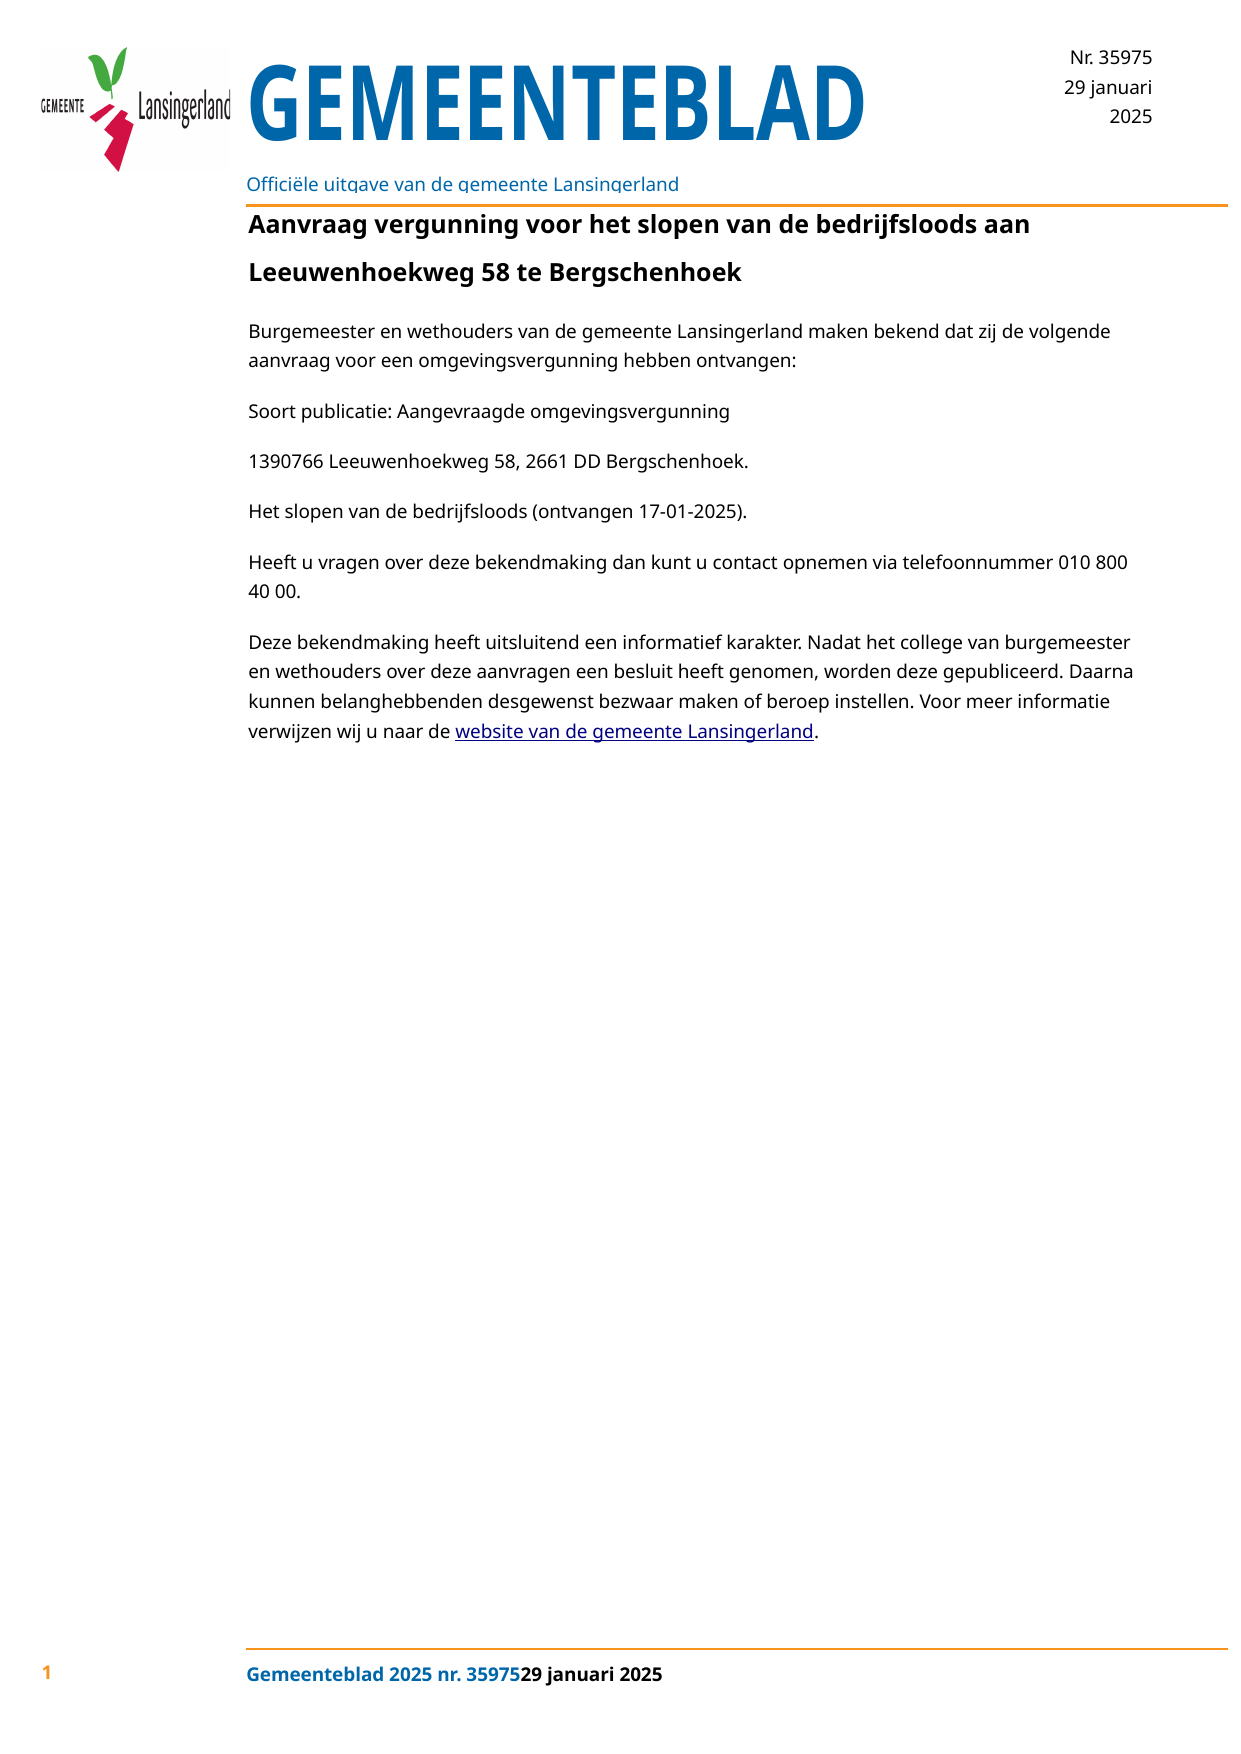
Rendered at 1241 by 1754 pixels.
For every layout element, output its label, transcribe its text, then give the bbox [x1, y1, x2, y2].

text 1390766 Leeuwenhoekweg 58, 2661 DD Bergschenhoek. [248, 448, 1152, 474]
picture [41, 47, 231, 172]
text Soort publicatie: Aangevraagde omgevingsvergunning [248, 398, 1152, 424]
text Burgemeester en wethouders van de gemeente Lansingerland maken bekend dat zij de volgende aanvraag voor een omgevingsvergunning hebben ontvangen: [248, 318, 1152, 373]
text Heeft u vragen over deze bekendmaking dan kunt u contact opnemen via telefoonnummer 010 800 40 00. [248, 549, 1152, 604]
text Aanvraag vergunning voor het slopen van de bedrijfsloods aan Leeuwenhoekweg 58 te Bergschenhoek [248, 207, 1152, 288]
text Deze bekendmaking heeft uitsluitend een informatief karakter. Nadat het college van burgemeester en wethouders over deze aanvragen een besluit heeft genomen, worden deze gepubliceerd. Daarna kunnen belanghebbenden desgewenst bezwaar maken of beroep instellen. Voor meer informatie verwijzen wij u naar de website van de gemeente Lansingerland. [248, 629, 1152, 744]
text Het slopen van de bedrijfsloods (ontvangen 17-01-2025). [248, 499, 1152, 524]
